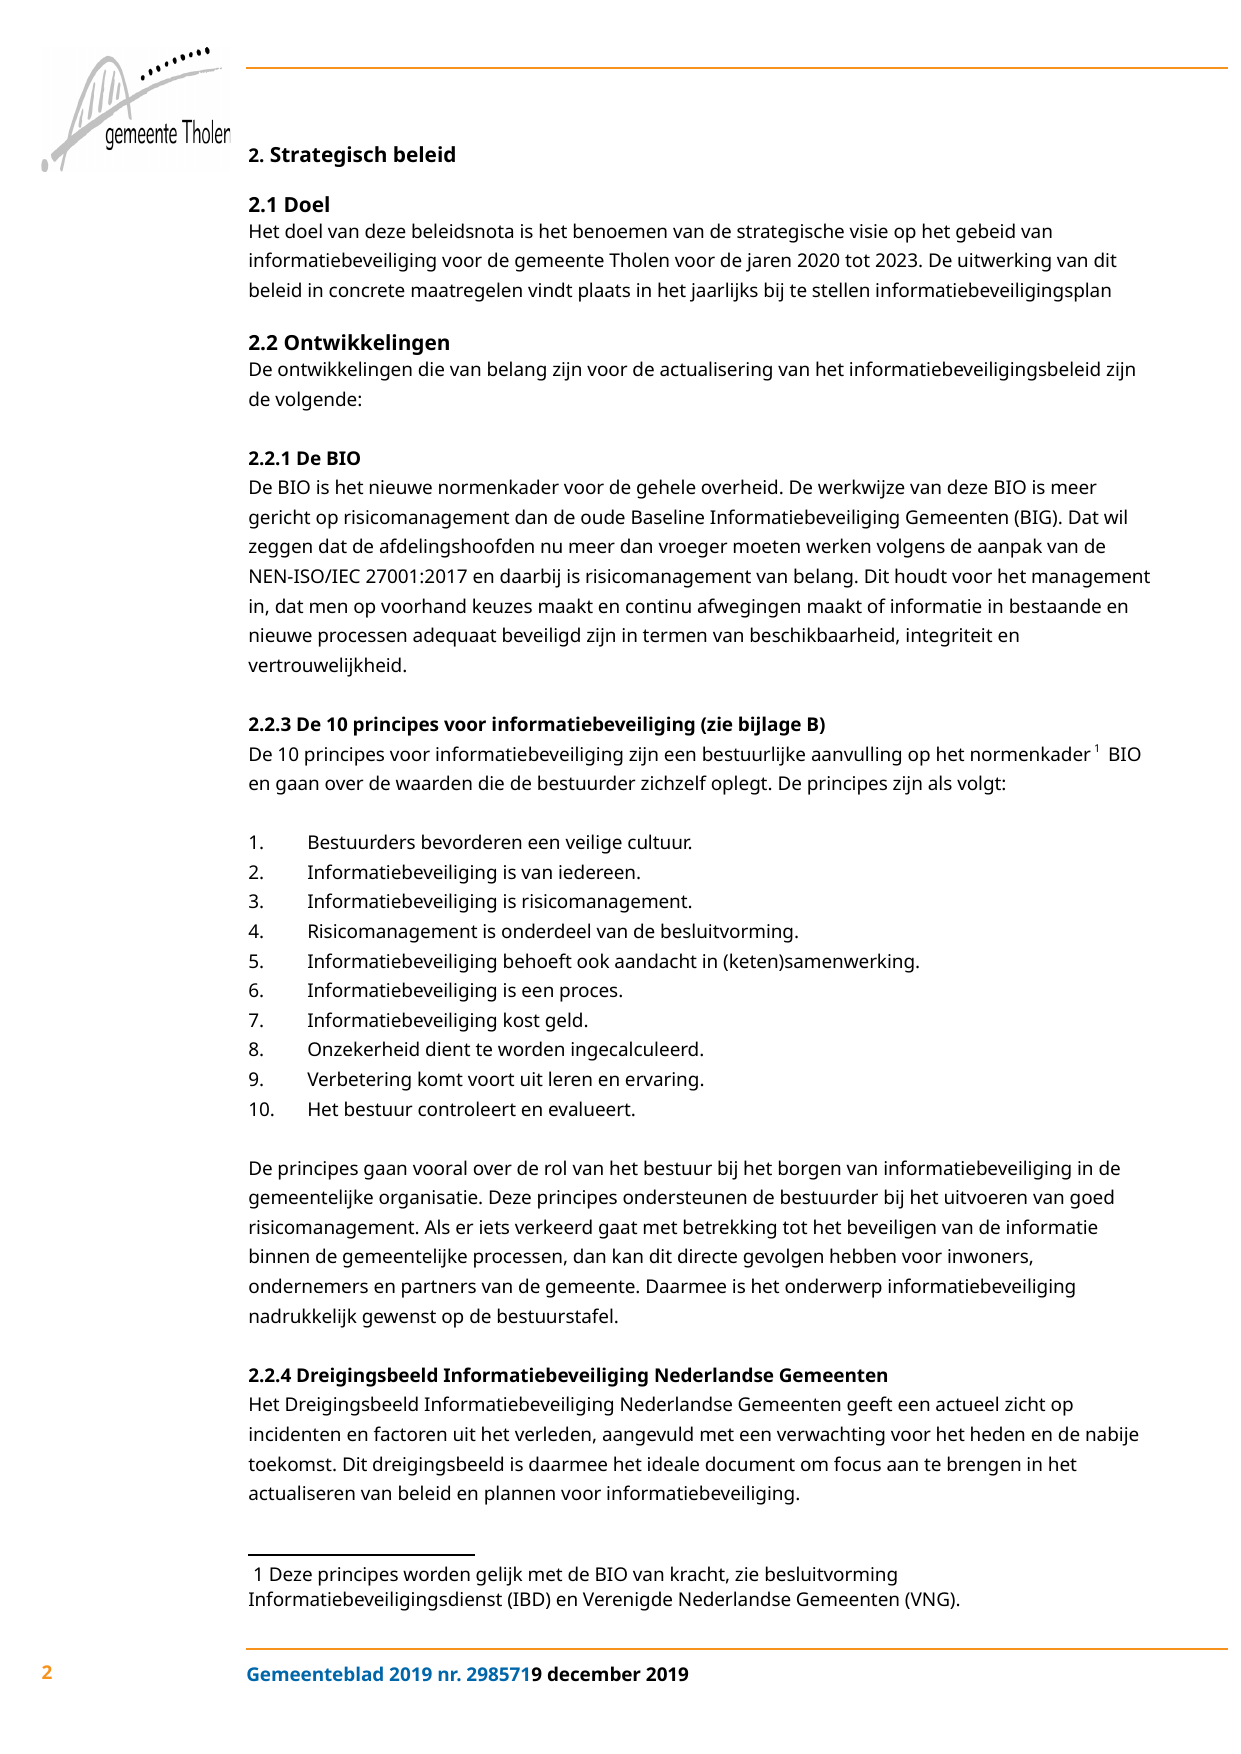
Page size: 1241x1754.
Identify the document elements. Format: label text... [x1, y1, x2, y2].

text De BIO is het nieuwe normenkader voor de gehele overheid. De werkwijze van deze BIO is meer gericht op risicomanagement dan de oude Baseline Informatiebeveiliging Gemeenten (BIG). Dat wil zeggen dat de afdelingshoofden nu meer dan vroeger moeten werken volgens de aanpak van de NEN-ISO/IEC 27001:2017 en daarbij is risicomanagement van belang. Dit houdt voor het management in, dat men op voorhand keuzes maakt en continu afwegingen maakt of informatie in bestaande en nieuwe processen adequaat beveiligd zijn in termen van beschikbaarheid, integriteit en vertrouwelijkheid. [248, 474, 1152, 678]
list Informatiebeveiliging is een proces. [248, 977, 1152, 1003]
text 2.2.3 De 10 principes voor informatiebeveiliging (zie bijlage B) [248, 711, 1152, 737]
text De ontwikkelingen die van belang zijn voor de actualisering van het informatiebeveiligingsbeleid zijn de volgende: [248, 356, 1152, 411]
list Informatiebeveiliging is risicomanagement. [248, 889, 1152, 914]
text 2.2.4 Dreigingsbeeld Informatiebeveiliging Nederlandse Gemeenten [248, 1362, 1152, 1388]
list Bestuurders bevorderen een veilige cultuur. [248, 829, 1152, 855]
text Deze principes worden gelijk met de BIO van kracht, zie besluitvorming Informatiebeveiligingsdienst (IBD) en Verenigde Nederlandse Gemeenten (VNG). [248, 1561, 1152, 1612]
list Risicomanagement is onderdeel van de besluitvorming. [248, 918, 1152, 944]
text 2.2.1 De BIO [248, 445, 1152, 471]
list Verbetering komt voort uit leren en ervaring. [248, 1066, 1152, 1092]
text 2.1 Doel [248, 190, 1152, 218]
text 2.2 Ontwikkelingen [248, 328, 1152, 356]
list Informatiebeveiliging kost geld. [248, 1007, 1152, 1033]
list Informatiebeveiliging is van iedereen. [248, 859, 1152, 885]
list Informatiebeveiliging behoeft ook aandacht in (keten)samenwerking. [248, 948, 1152, 973]
picture [41, 47, 231, 172]
text Het doel van deze beleidsnota is het benoemen van de strategische visie op het gebeid van informatiebeveiliging voor de gemeente Tholen voor de jaren 2020 tot 2023. De uitwerking van dit beleid in concrete maatregelen vindt plaats in het jaarlijks bij te stellen informatiebeveiligingsplan [248, 218, 1152, 303]
text Het Dreigingsbeeld Informatiebeveiliging Nederlandse Gemeenten geeft een actueel zicht op incidenten en factoren uit het verleden, aangevuld met een verwachting voor het heden en de nabije toekomst. Dit dreigingsbeeld is daarmee het ideale document om focus aan te brengen in het actualiseren van beleid en plannen voor informatiebeveiliging. [248, 1392, 1152, 1506]
text De 10 principes voor informatiebeveiliging zijn een bestuurlijke aanvulling op het normenkader BIO en gaan over de waarden die de bestuurder zichzelf oplegt. De principes zijn als volgt: [248, 741, 1152, 796]
list Het bestuur controleert en evalueert. [248, 1096, 1152, 1121]
text 2. Strategisch beleid [248, 140, 1152, 169]
list Onzekerheid dient te worden ingecalculeerd. [248, 1037, 1152, 1062]
text De principes gaan vooral over de rol van het bestuur bij het borgen van informatiebeveiliging in de gemeentelijke organisatie. Deze principes ondersteunen de bestuurder bij het uitvoeren van goed risicomanagement. Als er iets verkeerd gaat met betrekking tot het beveiligen van de informatie binnen de gemeentelijke processen, dan kan dit directe gevolgen hebben voor inwoners, ondernemers en partners van de gemeente. Daarmee is het onderwerp informatiebeveiliging nadrukkelijk gewenst op de bestuurstafel. [248, 1155, 1152, 1328]
